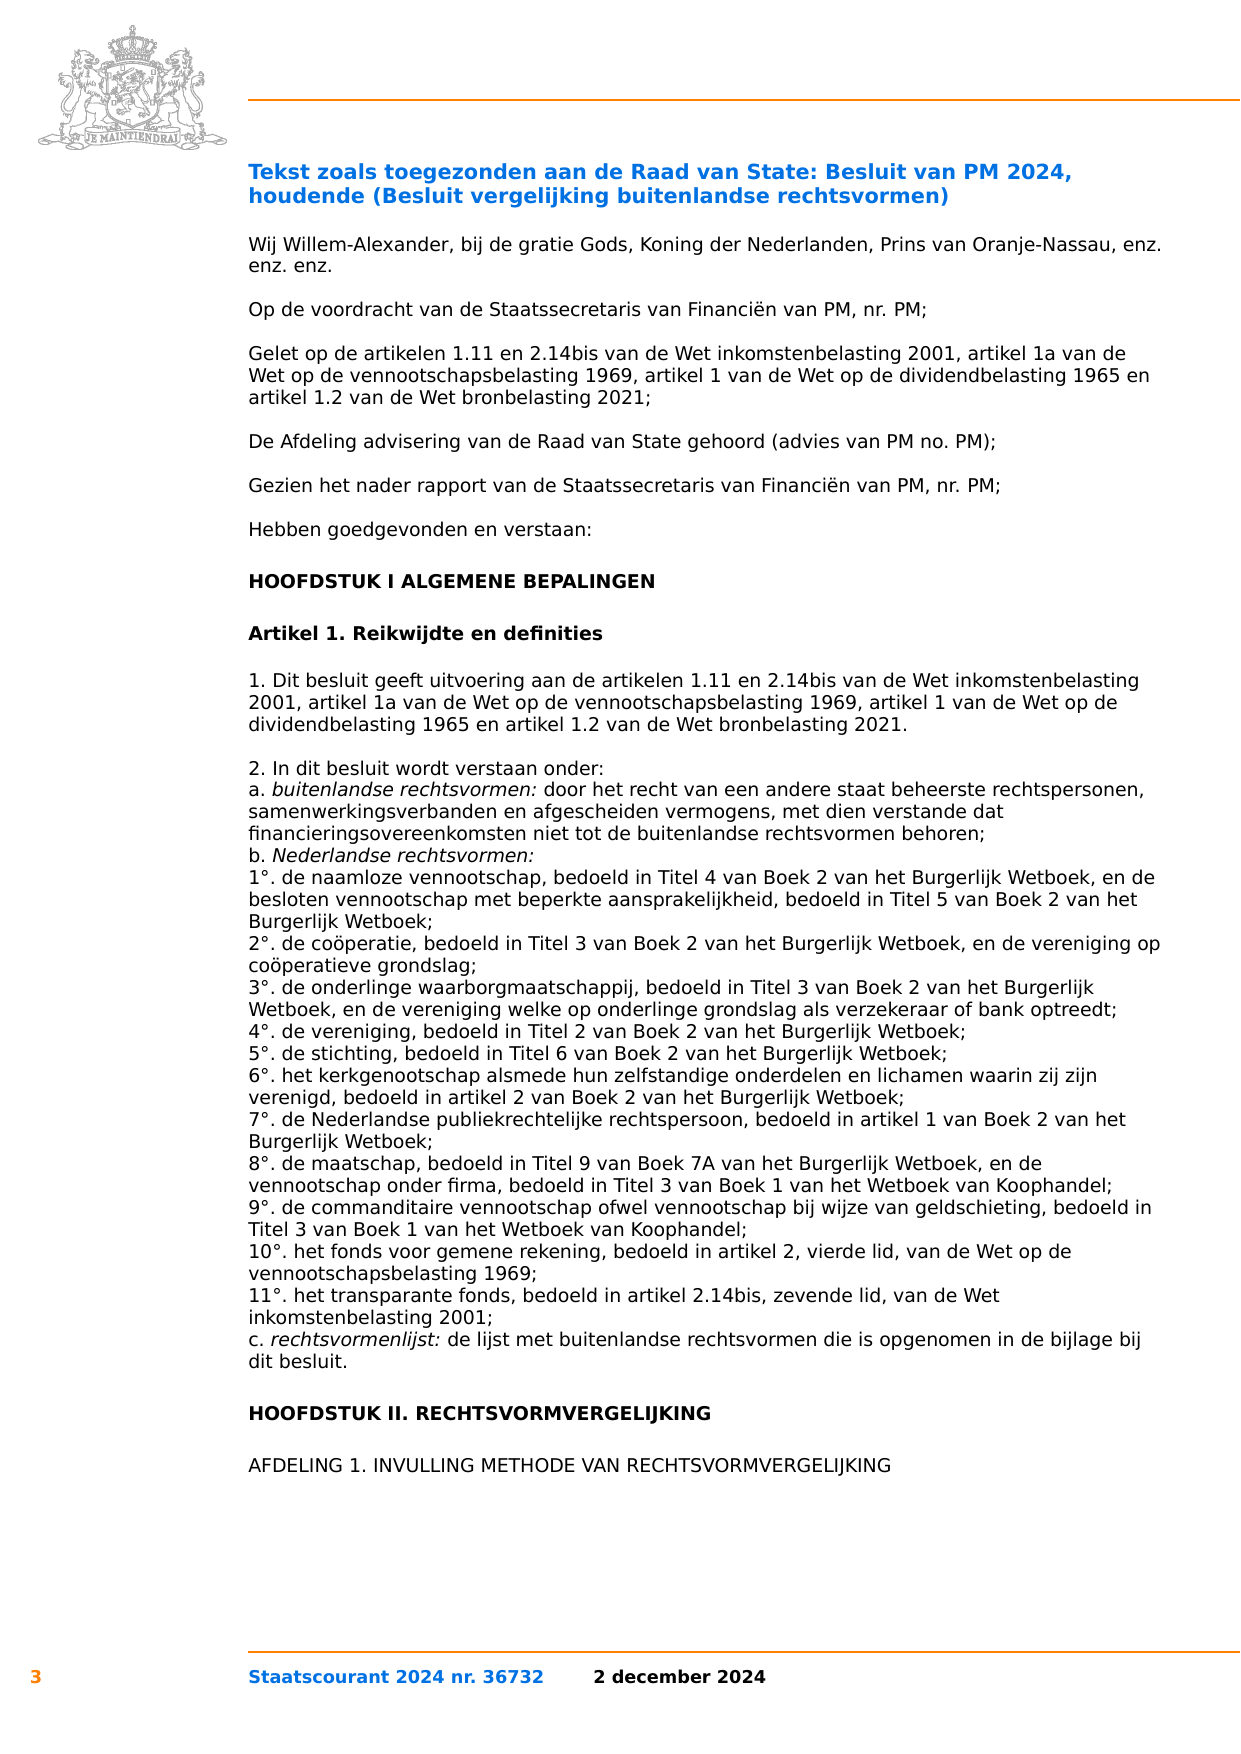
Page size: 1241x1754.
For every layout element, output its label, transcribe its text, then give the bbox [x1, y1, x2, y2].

text Wij Willem-Alexander, bij de gratie Gods, Koning der Nederlanden, Prins van Oranje-Nassau, enz. enz. enz. [248, 233, 1163, 277]
text 9°. de commanditaire vennootschap ofwel vennootschap bij wijze van geldschieting, bedoeld in Titel 3 van Boek 1 van het Wetboek van Koophandel; [248, 1197, 1163, 1241]
text 1°. de naamloze vennootschap, bedoeld in Titel 4 van Boek 2 van het Burgerlijk Wetboek, en de besloten vennootschap met beperkte aansprakelijkheid, bedoeld in Titel 5 van Boek 2 van het Burgerlijk Wetboek; [248, 867, 1163, 933]
text 10°. het fonds voor gemene rekening, bedoeld in artikel 2, vierde lid, van de Wet op de vennootschapsbelasting 1969; [248, 1241, 1163, 1285]
subtitle Tekst zoals toegezonden aan de Raad van State: Besluit van PM 2024, houdende (Besluit vergelijking buitenlandse rechtsvormen) [248, 160, 1163, 208]
subtitle Artikel 1. Reikwijdte en definities [248, 623, 1163, 644]
text 2. In dit besluit wordt verstaan onder: [248, 757, 1163, 779]
text 2°. de coöperatie, bedoeld in Titel 3 van Boek 2 van het Burgerlijk Wetboek, en de vereniging op coöperatieve grondslag; [248, 933, 1163, 977]
text c. rechtsvormenlijst: de lijst met buitenlandse rechtsvormen die is opgenomen in de bijlage bij dit besluit. [248, 1329, 1163, 1373]
text Gelet op de artikelen 1.11 en 2.14bis van de Wet inkomstenbelasting 2001, artikel 1a van de Wet op de vennootschapsbelasting 1969, artikel 1 van de Wet op de dividendbelasting 1965 en artikel 1.2 van de Wet bronbelasting 2021; [248, 343, 1163, 409]
text 7°. de Nederlandse publiekrechtelijke rechtspersoon, bedoeld in artikel 1 van Boek 2 van het Burgerlijk Wetboek; [248, 1109, 1163, 1153]
text b. Nederlandse rechtsvormen: [248, 845, 1163, 867]
picture [38, 25, 227, 150]
text De Afdeling advisering van de Raad van State gehoord (advies van PM no. PM); [248, 431, 1163, 453]
text 4°. de vereniging, bedoeld in Titel 2 van Boek 2 van het Burgerlijk Wetboek; [248, 1021, 1163, 1043]
subtitle HOOFDSTUK I ALGEMENE BEPALINGEN [248, 571, 1163, 593]
text 3°. de onderlinge waarborgmaatschappij, bedoeld in Titel 3 van Boek 2 van het Burgerlijk Wetboek, en de vereniging welke op onderlinge grondslag als verzekeraar of bank optreedt; [248, 977, 1163, 1021]
text 5°. de stichting, bedoeld in Titel 6 van Boek 2 van het Burgerlijk Wetboek; [248, 1043, 1163, 1065]
text Gezien het nader rapport van de Staatssecretaris van Financiën van PM, nr. PM; [248, 475, 1163, 497]
text 11°. het transparante fonds, bedoeld in artikel 2.14bis, zevende lid, van de Wet inkomstenbelasting 2001; [248, 1285, 1163, 1329]
text a. buitenlandse rechtsvormen: door het recht van een andere staat beheerste rechtspersonen, samenwerkingsverbanden en afgescheiden vermogens, met dien verstande dat financieringsovereenkomsten niet tot de buitenlandse rechtsvormen behoren; [248, 779, 1163, 845]
subtitle HOOFDSTUK II. RECHTSVORMVERGELIJKING [248, 1403, 1163, 1425]
subtitle AFDELING 1. INVULLING METHODE VAN RECHTSVORMVERGELIJKING [248, 1455, 1163, 1477]
text 6°. het kerkgenootschap alsmede hun zelfstandige onderdelen en lichamen waarin zij zijn verenigd, bedoeld in artikel 2 van Boek 2 van het Burgerlijk Wetboek; [248, 1065, 1163, 1109]
text Op de voordracht van de Staatssecretaris van Financiën van PM, nr. PM; [248, 299, 1163, 321]
text 8°. de maatschap, bedoeld in Titel 9 van Boek 7A van het Burgerlijk Wetboek, en de vennootschap onder firma, bedoeld in Titel 3 van Boek 1 van het Wetboek van Koophandel; [248, 1153, 1163, 1197]
text Hebben goedgevonden en verstaan: [248, 519, 1163, 541]
text 1. Dit besluit geeft uitvoering aan de artikelen 1.11 en 2.14bis van de Wet inkomstenbelasting 2001, artikel 1a van de Wet op de vennootschapsbelasting 1969, artikel 1 van de Wet op de dividendbelasting 1965 en artikel 1.2 van de Wet bronbelasting 2021. [248, 669, 1163, 736]
